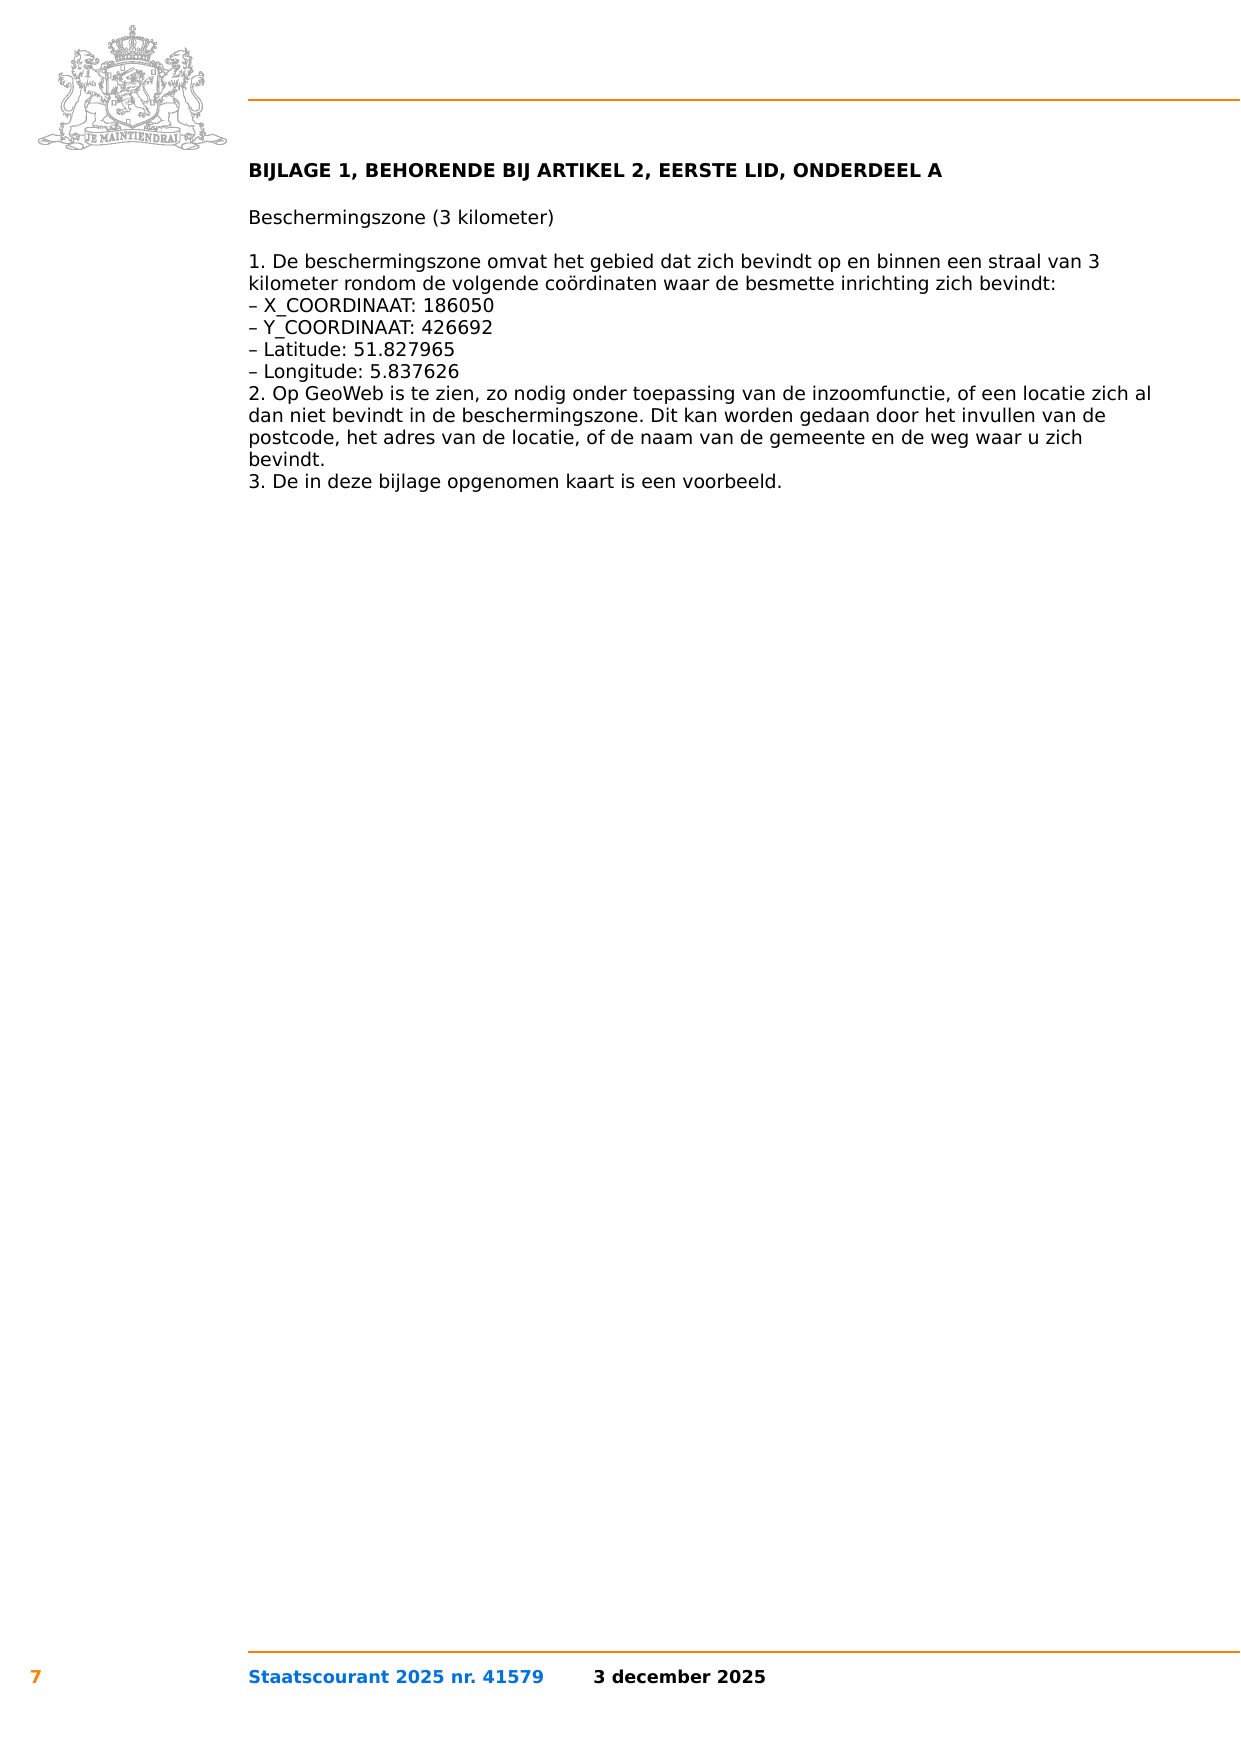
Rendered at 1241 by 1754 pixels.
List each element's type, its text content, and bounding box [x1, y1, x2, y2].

text – Y_COORDINAAT: 426692 [248, 317, 1163, 339]
text 3. De in deze bijlage opgenomen kaart is een voorbeeld. [248, 471, 1163, 492]
picture [38, 25, 227, 150]
text Beschermingszone (3 kilometer) [248, 207, 1163, 229]
text 1. De beschermingszone omvat het gebied dat zich bevindt op en binnen een straal van 3 kilometer rondom de volgende coördinaten waar de besmette inrichting zich bevindt: [248, 251, 1163, 295]
text – Longitude: 5.837626 [248, 361, 1163, 383]
text 2. Op GeoWeb is te zien, zo nodig onder toepassing van de inzoomfunctie, of een locatie zich al dan niet bevindt in de beschermingszone. Dit kan worden gedaan door het invullen van de postcode, het adres van de locatie, of de naam van de gemeente en de weg waar u zich bevindt. [248, 383, 1163, 471]
text – Latitude: 51.827965 [248, 339, 1163, 361]
subtitle BIJLAGE 1, BEHORENDE BIJ ARTIKEL 2, EERSTE LID, ONDERDEEL A [248, 160, 1163, 182]
text – X_COORDINAAT: 186050 [248, 295, 1163, 317]
